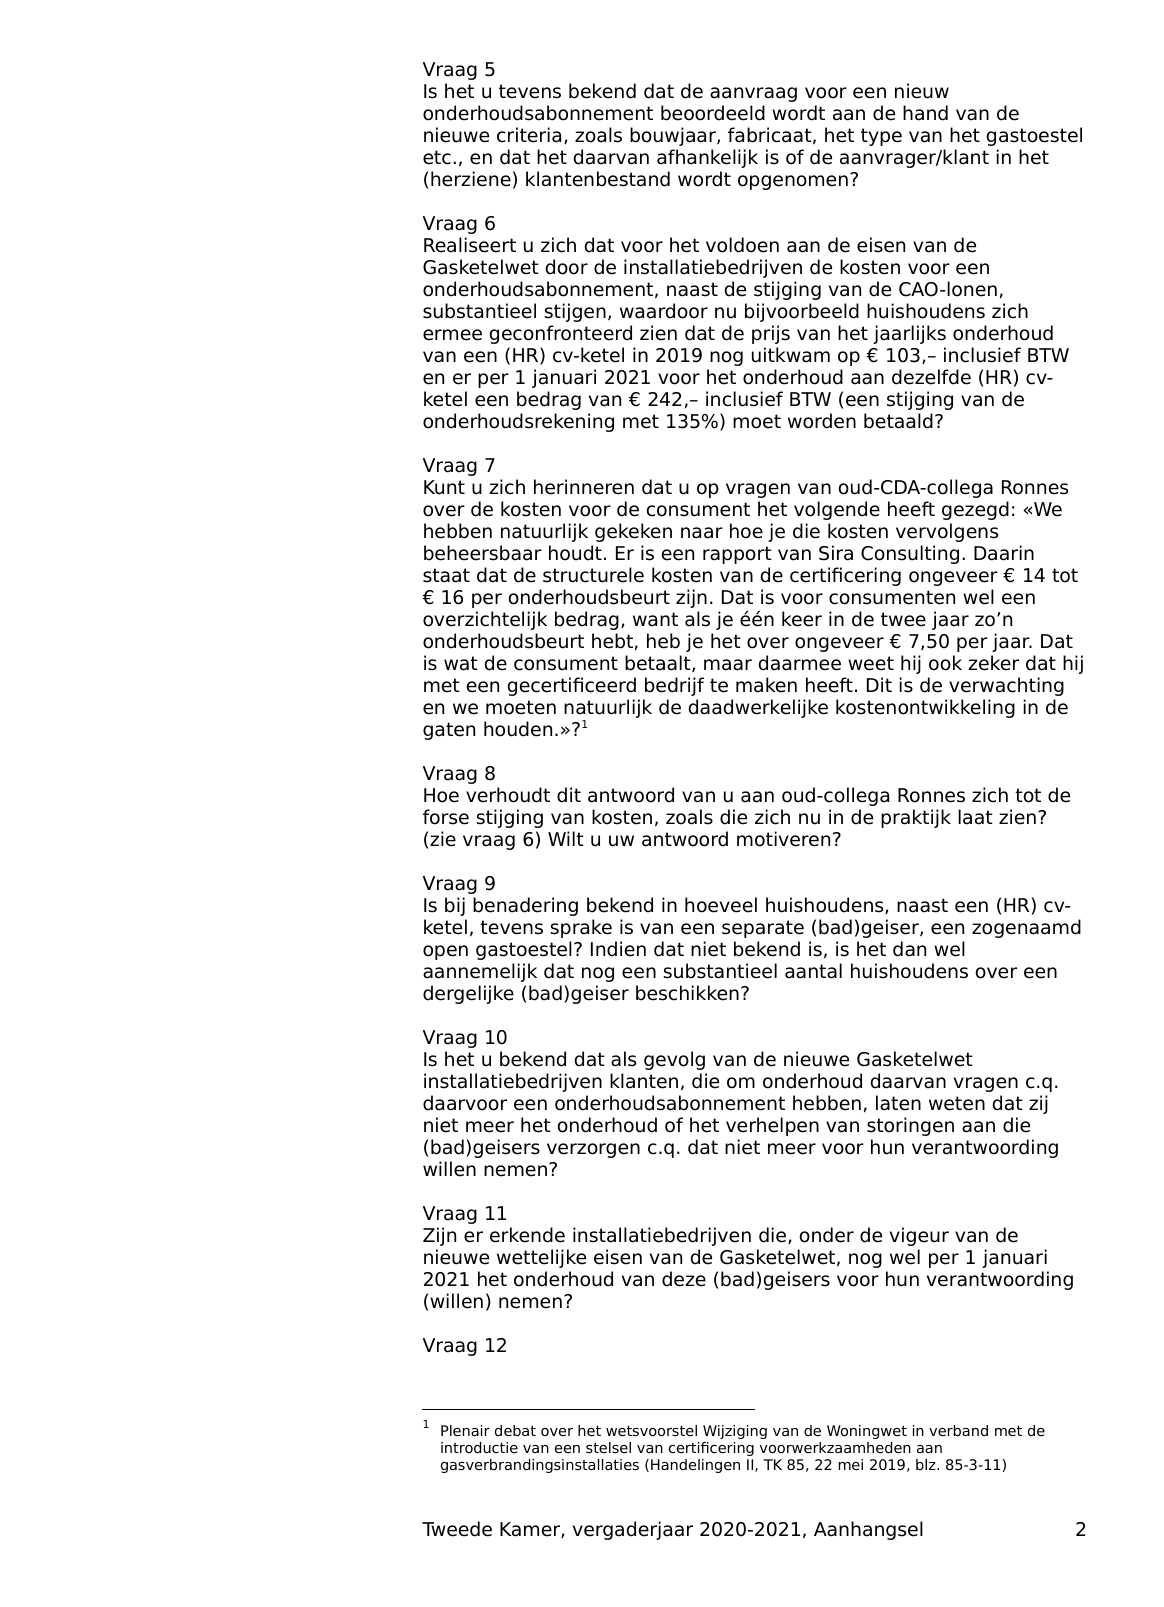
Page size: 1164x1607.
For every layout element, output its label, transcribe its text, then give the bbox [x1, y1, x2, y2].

text Zijn er erkende installatiebedrijven die, onder de vigeur van de nieuwe wettelijke eisen van de Gasketelwet, nog wel per 1 januari 2021 het onderhoud van deze (bad)geisers voor hun verantwoording (willen) nemen? [422, 1225, 1087, 1313]
text Vraag 10 [422, 1027, 1087, 1049]
text Vraag 9 [422, 873, 1087, 895]
text Vraag 5 [422, 59, 1087, 81]
text Vraag 7 [422, 455, 1087, 477]
text Vraag 6 [422, 213, 1087, 235]
text Is het u bekend dat als gevolg van de nieuwe Gasketelwet installatiebedrijven klanten, die om onderhoud daarvan vragen c.q. daarvoor een onderhoudsabonnement hebben, laten weten dat zij niet meer het onderhoud of het verhelpen van storingen aan die (bad)geisers verzorgen c.q. dat niet meer voor hun verantwoording willen nemen? [422, 1049, 1087, 1181]
text Kunt u zich herinneren dat u op vragen van oud-CDA-collega Ronnes over de kosten voor de consument het volgende heeft gezegd: «We hebben natuurlijk gekeken naar hoe je die kosten vervolgens beheersbaar houdt. Er is een rapport van Sira Consulting. Daarin staat dat de structurele kosten van de certificering ongeveer € 14 tot € 16 per onderhoudsbeurt zijn. Dat is voor consumenten wel een overzichtelijk bedrag, want als je één keer in de twee jaar zo’n onderhoudsbeurt hebt, heb je het over ongeveer € 7,50 per jaar. Dat is wat de consument betaalt, maar daarmee weet hij ook zeker dat hij met een gecertificeerd bedrijf te maken heeft. Dit is de verwachting en we moeten natuurlijk de daadwerkelijke kostenontwikkeling in de gaten houden.»? [422, 477, 1087, 741]
text Vraag 12 [422, 1335, 1087, 1357]
text Hoe verhoudt dit antwoord van u aan oud-collega Ronnes zich tot de forse stijging van kosten, zoals die zich nu in de praktijk laat zien? (zie vraag 6) Wilt u uw antwoord motiveren? [422, 785, 1087, 851]
text Vraag 11 [422, 1203, 1087, 1225]
text Is het u tevens bekend dat de aanvraag voor een nieuw onderhoudsabonnement beoordeeld wordt aan de hand van de nieuwe criteria, zoals bouwjaar, fabricaat, het type van het gastoestel etc., en dat het daarvan afhankelijk is of de aanvrager/klant in het (herziene) klantenbestand wordt opgenomen? [422, 81, 1087, 191]
text Plenair debat over het wetsvoorstel Wijziging van de Woningwet in verband met de introductie van een stelsel van certificering voorwerkzaamheden aan gasverbrandingsinstallaties (Handelingen II, TK 85, 22 mei 2019, blz. 85-3-11) [422, 1418, 1087, 1474]
text Vraag 8 [422, 763, 1087, 785]
text Realiseert u zich dat voor het voldoen aan de eisen van de Gasketelwet door de installatiebedrijven de kosten voor een onderhoudsabonnement, naast de stijging van de CAO-lonen, substantieel stijgen, waardoor nu bijvoorbeeld huishoudens zich ermee geconfronteerd zien dat de prijs van het jaarlijks onderhoud van een (HR) cv-ketel in 2019 nog uitkwam op € 103,– inclusief BTW en er per 1 januari 2021 voor het onderhoud aan dezelfde (HR) cv-ketel een bedrag van € 242,– inclusief BTW (een stijging van de onderhoudsrekening met 135%) moet worden betaald? [422, 235, 1087, 433]
text Is bij benadering bekend in hoeveel huishoudens, naast een (HR) cv-ketel, tevens sprake is van een separate (bad)geiser, een zogenaamd open gastoestel? Indien dat niet bekend is, is het dan wel aannemelijk dat nog een substantieel aantal huishoudens over een dergelijke (bad)geiser beschikken? [422, 895, 1087, 1005]
